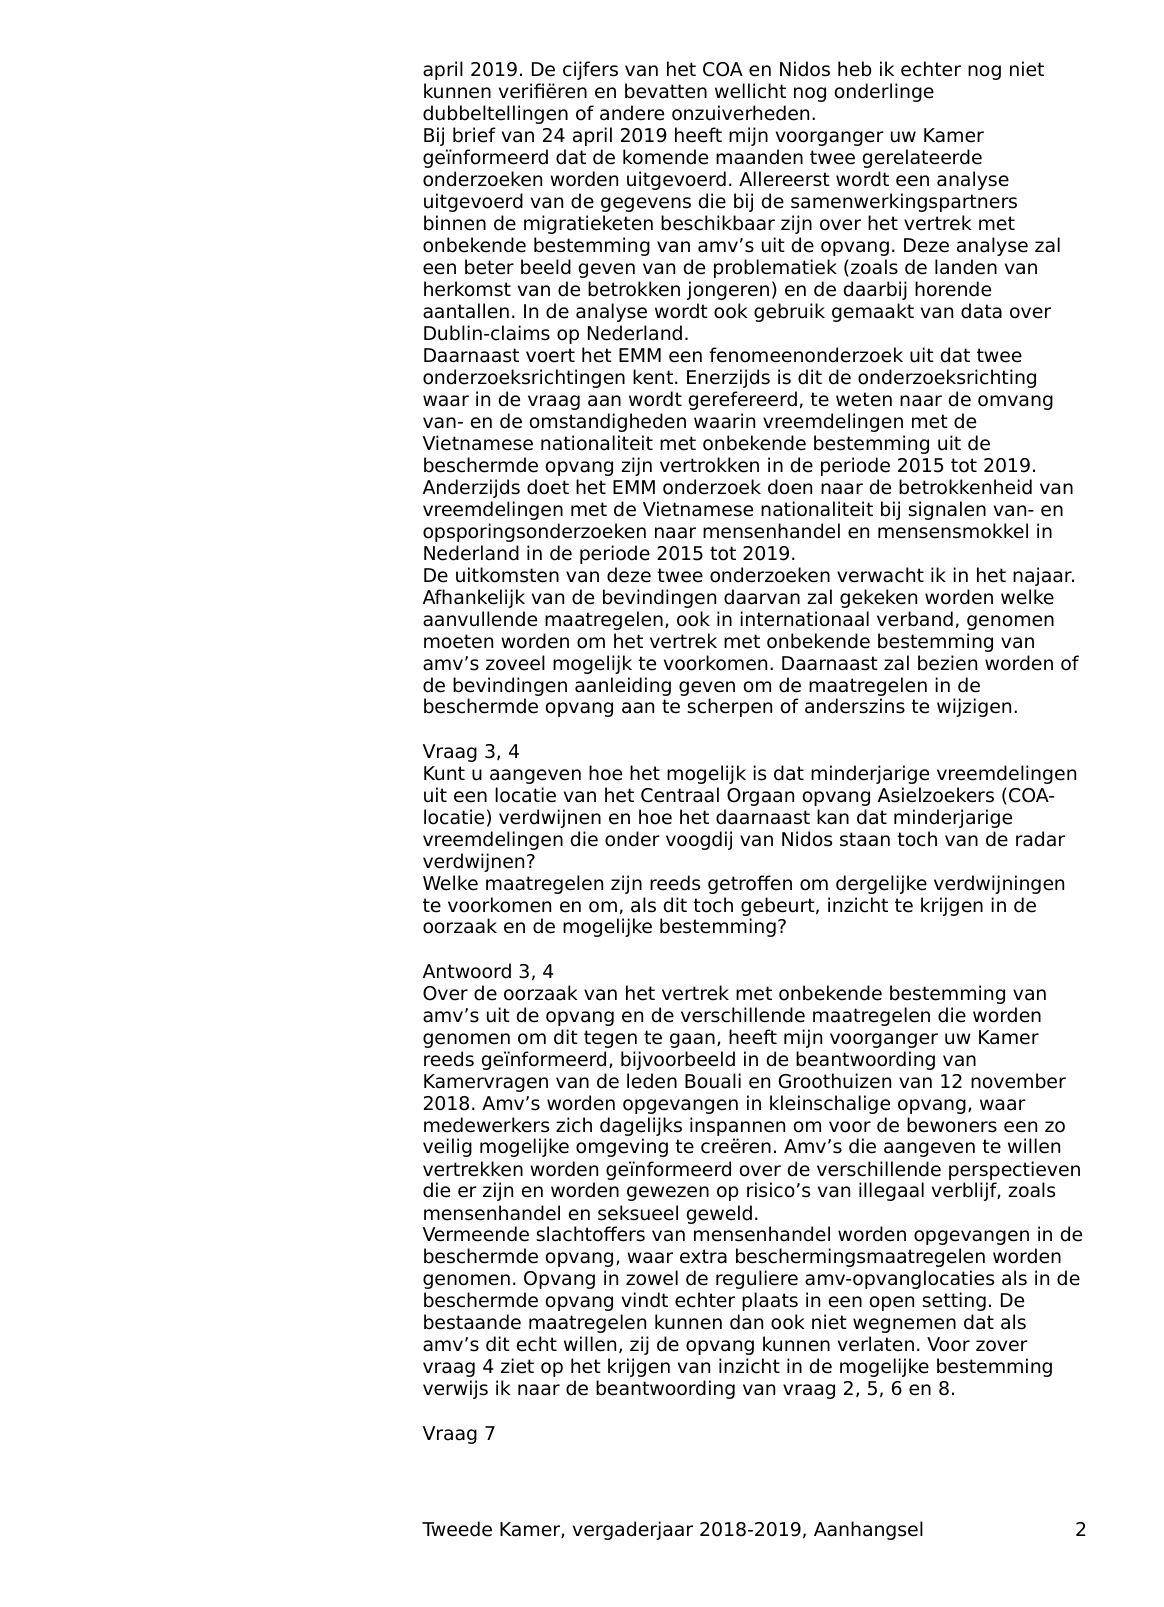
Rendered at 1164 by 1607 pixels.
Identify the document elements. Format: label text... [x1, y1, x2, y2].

text Daarnaast voert het EMM een fenomeenonderzoek uit dat twee onderzoeksrichtingen kent. Enerzijds is dit de onderzoeksrichting waar in de vraag aan wordt gerefereerd, te weten naar de omvang van- en de omstandigheden waarin vreemdelingen met de Vietnamese nationaliteit met onbekende bestemming uit de beschermde opvang zijn vertrokken in de periode 2015 tot 2019. Anderzijds doet het EMM onderzoek doen naar de betrokkenheid van vreemdelingen met de Vietnamese nationaliteit bij signalen van- en opsporingsonderzoeken naar mensenhandel en mensensmokkel in Nederland in de periode 2015 tot 2019. [422, 345, 1087, 564]
text De uitkomsten van deze twee onderzoeken verwacht ik in het najaar. Afhankelijk van de bevindingen daarvan zal gekeken worden welke aanvullende maatregelen, ook in internationaal verband, genomen moeten worden om het vertrek met onbekende bestemming van amv’s zoveel mogelijk te voorkomen. Daarnaast zal bezien worden of de bevindingen aanleiding geven om de maatregelen in de beschermde opvang aan te scherpen of anderszins te wijzigen. [422, 564, 1087, 718]
text Welke maatregelen zijn reeds getroffen om dergelijke verdwijningen te voorkomen en om, als dit toch gebeurt, inzicht te krijgen in de oorzaak en de mogelijke bestemming? [422, 872, 1087, 938]
text april 2019. De cijfers van het COA en Nidos heb ik echter nog niet kunnen verifiëren en bevatten wellicht nog onderlinge dubbeltellingen of andere onzuiverheden. [422, 59, 1087, 125]
text Over de oorzaak van het vertrek met onbekende bestemming van amv’s uit de opvang en de verschillende maatregelen die worden genomen om dit tegen te gaan, heeft mijn voorganger uw Kamer reeds geïnformeerd, bijvoorbeeld in de beantwoording van Kamervragen van de leden Bouali en Groothuizen van 12 november 2018. Amv’s worden opgevangen in kleinschalige opvang, waar medewerkers zich dagelijks inspannen om voor de bewoners een zo veilig mogelijke omgeving te creëren. Amv’s die aangeven te willen vertrekken worden geïnformeerd over de verschillende perspectieven die er zijn en worden gewezen op risico’s van illegaal verblijf, zoals mensenhandel en seksueel geweld. [422, 983, 1087, 1224]
text Vraag 3, 4 [422, 741, 1087, 763]
text Vermeende slachtoffers van mensenhandel worden opgevangen in de beschermde opvang, waar extra beschermingsmaatregelen worden genomen. Opvang in zowel de reguliere amv-opvanglocaties als in de beschermde opvang vindt echter plaats in een open setting. De bestaande maatregelen kunnen dan ook niet wegnemen dat als amv’s dit echt willen, zij de opvang kunnen verlaten. Voor zover vraag 4 ziet op het krijgen van inzicht in de mogelijke bestemming verwijs ik naar de beantwoording van vraag 2, 5, 6 en 8. [422, 1224, 1087, 1400]
text Vraag 7 [422, 1422, 1087, 1444]
text Kunt u aangeven hoe het mogelijk is dat minderjarige vreemdelingen uit een locatie van het Centraal Orgaan opvang Asielzoekers (COA-locatie) verdwijnen en hoe het daarnaast kan dat minderjarige vreemdelingen die onder voogdij van Nidos staan toch van de radar verdwijnen? [422, 763, 1087, 872]
text Bij brief van 24 april 2019 heeft mijn voorganger uw Kamer geïnformeerd dat de komende maanden twee gerelateerde onderzoeken worden uitgevoerd. Allereerst wordt een analyse uitgevoerd van de gegevens die bij de samenwerkingspartners binnen de migratieketen beschikbaar zijn over het vertrek met onbekende bestemming van amv’s uit de opvang. Deze analyse zal een beter beeld geven van de problematiek (zoals de landen van herkomst van de betrokken jongeren) en de daarbij horende aantallen. In de analyse wordt ook gebruik gemaakt van data over Dublin-claims op Nederland. [422, 125, 1087, 345]
text Antwoord 3, 4 [422, 961, 1087, 983]
